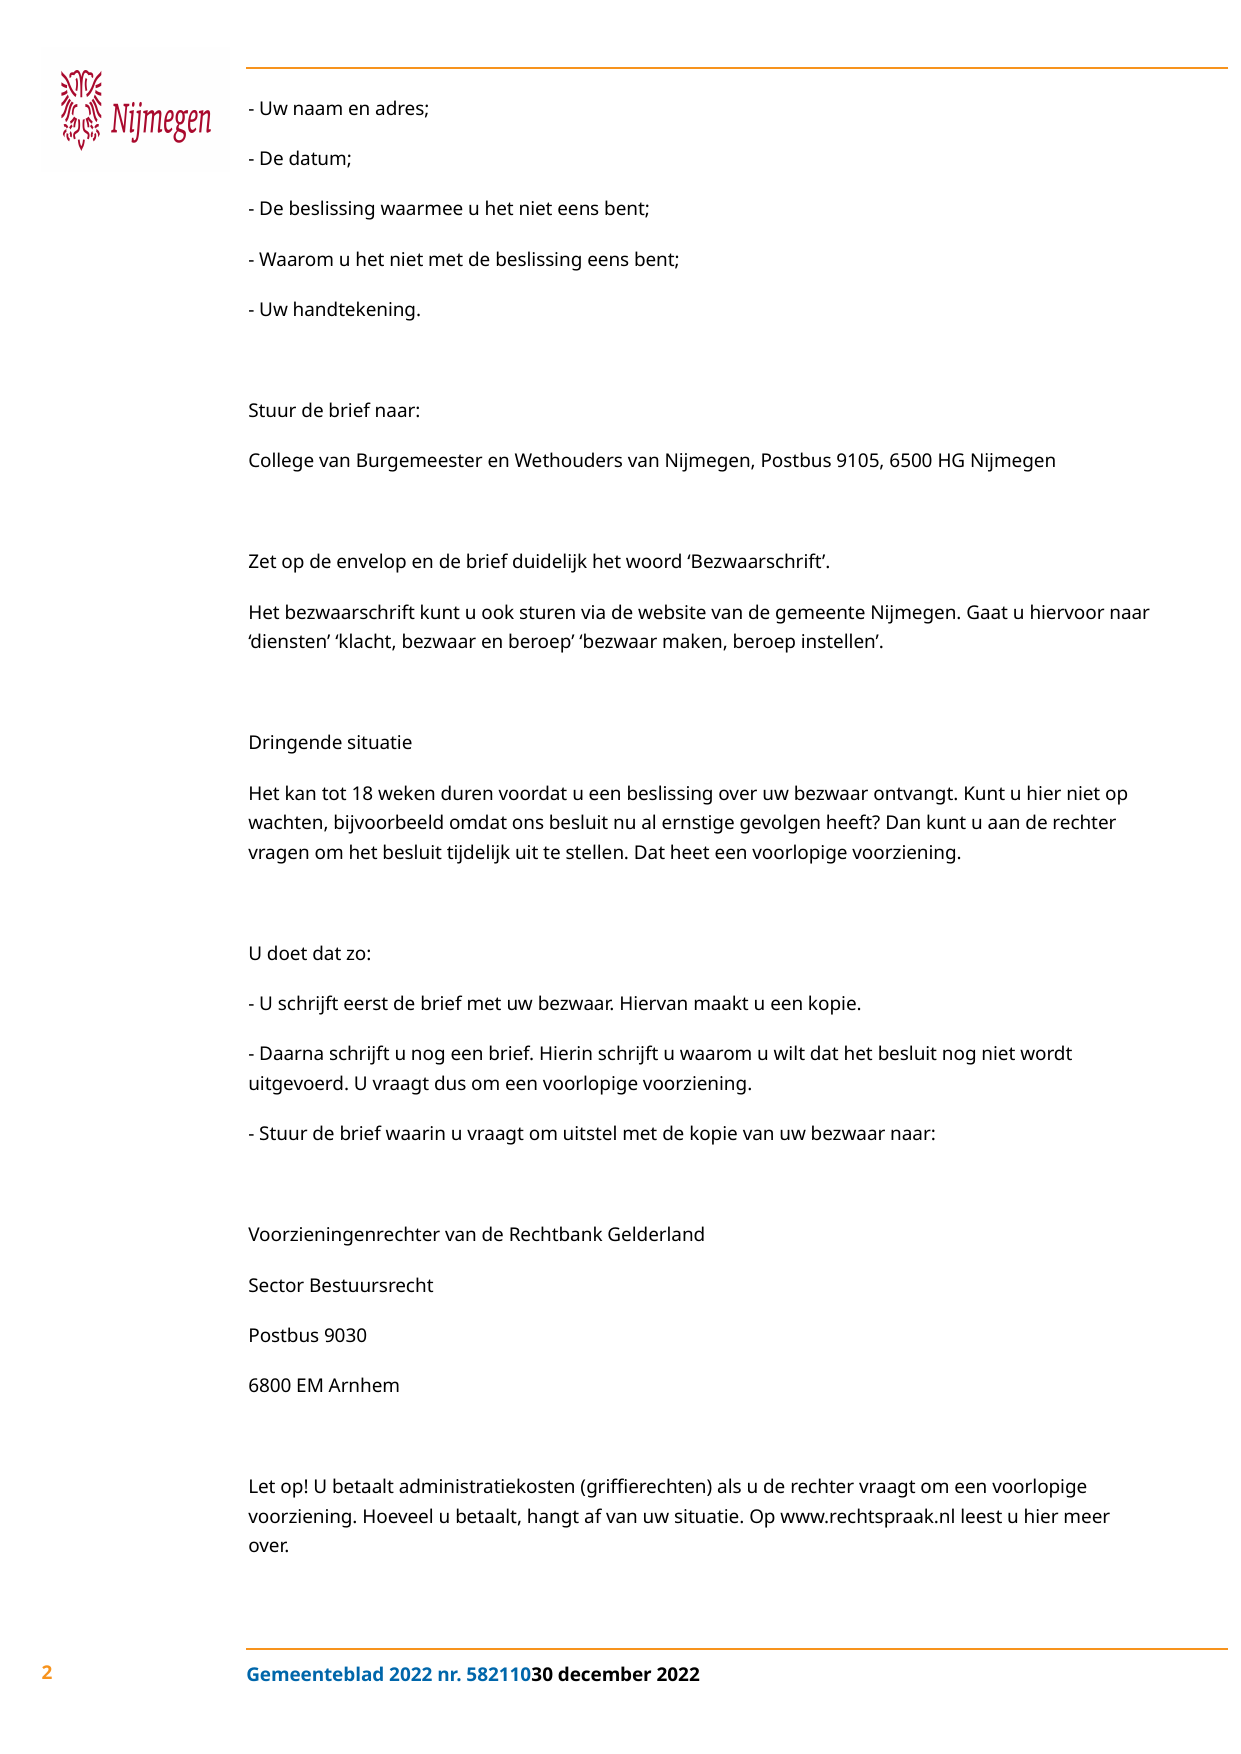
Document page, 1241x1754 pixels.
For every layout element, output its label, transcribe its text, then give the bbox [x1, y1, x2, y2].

text - Uw naam en adres; [248, 95, 1152, 121]
picture [41, 47, 231, 172]
text 6800 EM Arnhem [248, 1373, 1152, 1398]
text College van Burgemeester en Wethouders van Nijmegen, Postbus 9105, 6500 HG Nijmegen [248, 448, 1152, 473]
text - U schrijft eerst de brief met uw bezwaar. Hiervan maakt u een kopie. [248, 990, 1152, 1016]
text - Daarna schrijft u nog een brief. Hierin schrijft u waarom u wilt dat het besluit nog niet wordt uitgevoerd. U vraagt dus om een voorlopige voorziening. [248, 1041, 1152, 1096]
text Voorzieningenrechter van de Rechtbank Gelderland [248, 1221, 1152, 1247]
text Dringende situatie [248, 729, 1152, 755]
text - Waarom u het niet met de beslissing eens bent; [248, 246, 1152, 272]
text Let op! U betaalt administratiekosten (griffierechten) als u de rechter vraagt om een voorlopige voorziening. Hoeveel u betaalt, hangt af van uw situatie. Op www.rechtspraak.nl leest u hier meer over. [248, 1473, 1152, 1558]
text Sector Bestuursrecht [248, 1272, 1152, 1298]
text Het kan tot 18 weken duren voordat u een beslissing over uw bezwaar ontvangt. Kunt u hier niet op wachten, bijvoorbeeld omdat ons besluit nu al ernstige gevolgen heeft? Dan kunt u aan de rechter vragen om het besluit tijdelijk uit te stellen. Dat heet een voorlopige voorziening. [248, 780, 1152, 865]
text U doet dat zo: [248, 940, 1152, 966]
text - De beslissing waarmee u het niet eens bent; [248, 196, 1152, 221]
text Het bezwaarschrift kunt u ook sturen via de website van de gemeente Nijmegen. Gaat u hiervoor naar ‘diensten’ ‘klacht, bezwaar en beroep’ ‘bezwaar maken, beroep instellen’. [248, 599, 1152, 654]
text - Uw handtekening. [248, 296, 1152, 322]
text Postbus 9030 [248, 1322, 1152, 1348]
text - De datum; [248, 145, 1152, 171]
text Stuur de brief naar: [248, 397, 1152, 423]
text - Stuur de brief waarin u vraagt om uitstel met de kopie van uw bezwaar naar: [248, 1121, 1152, 1146]
text Zet op de envelop en de brief duidelijk het woord ‘Bezwaarschrift’. [248, 548, 1152, 574]
